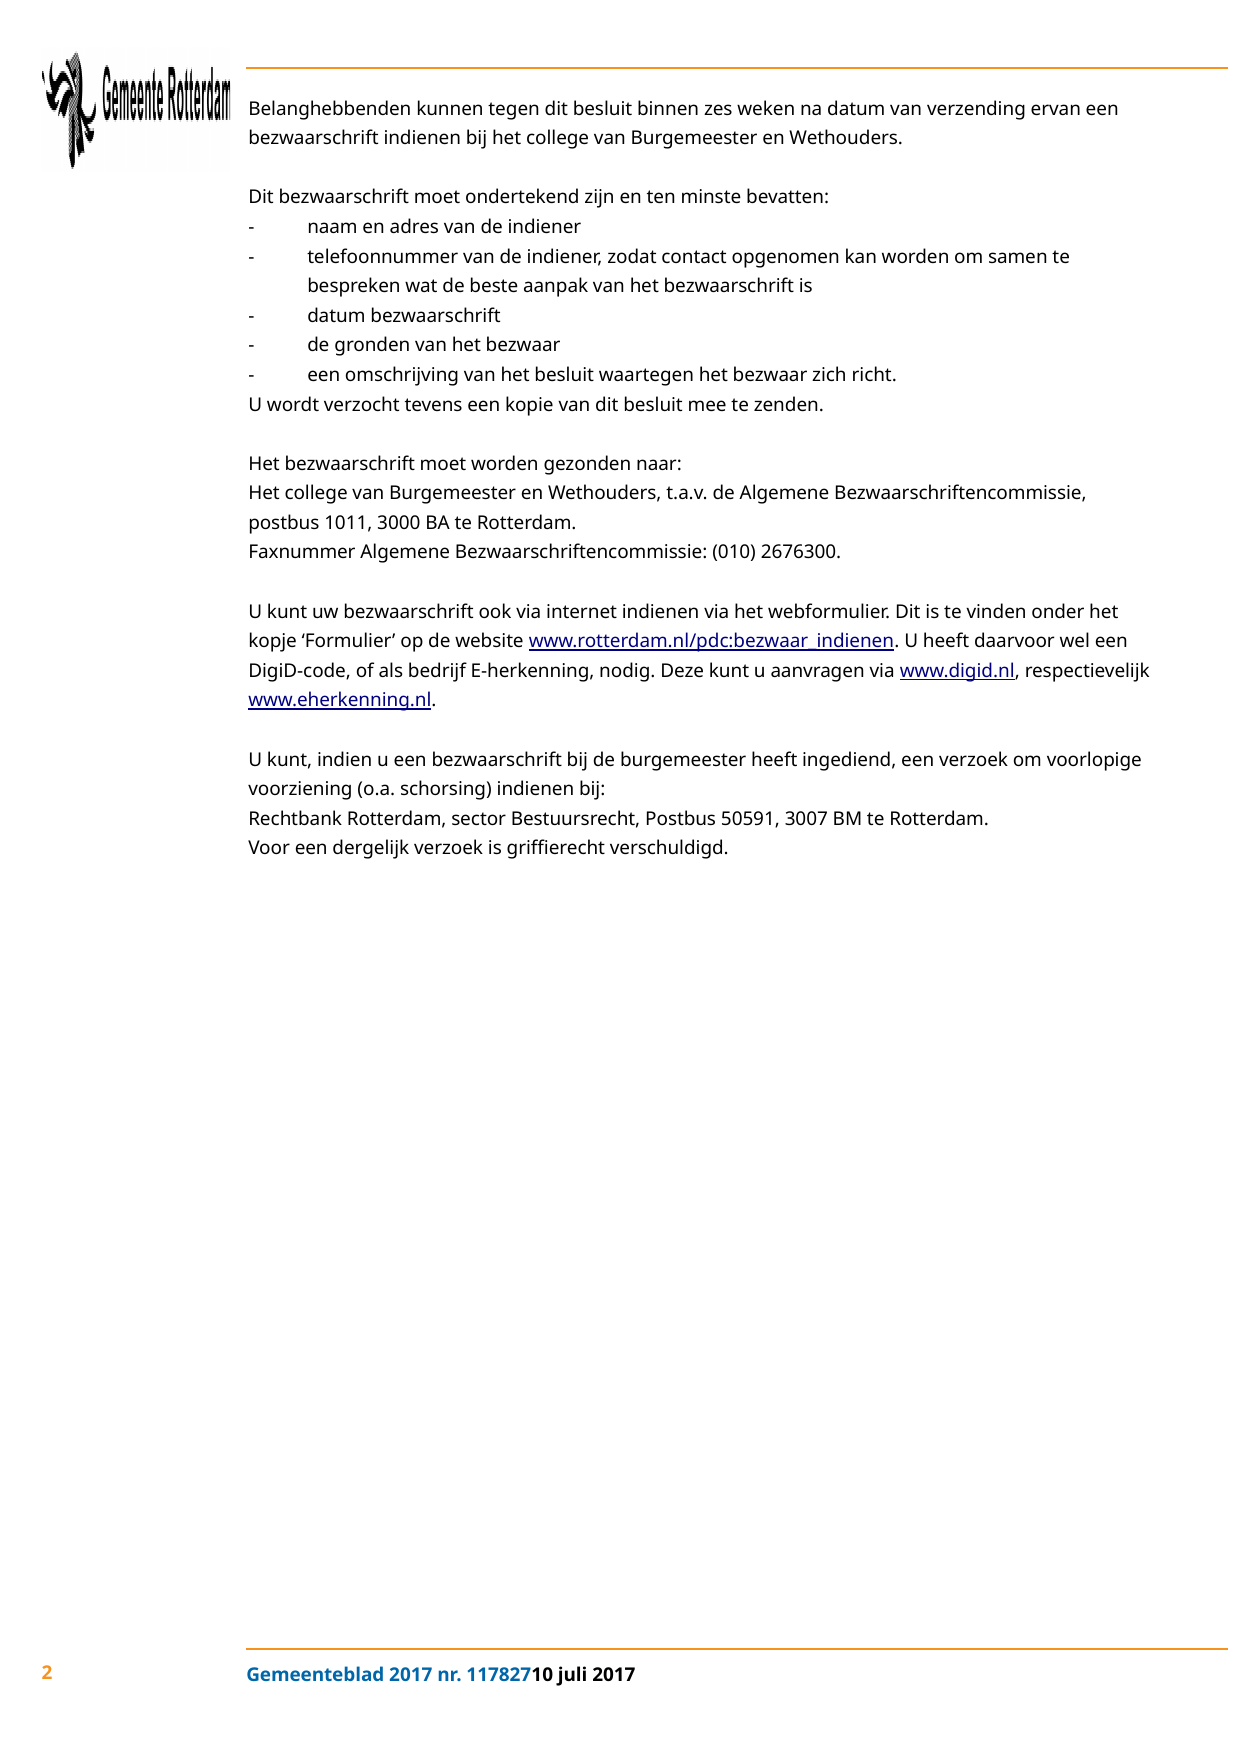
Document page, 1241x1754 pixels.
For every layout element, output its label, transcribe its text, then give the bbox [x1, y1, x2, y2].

text Voor een dergelijk verzoek is griffierecht verschuldigd. [248, 834, 1152, 860]
list een omschrijving van het besluit waartegen het bezwaar zich richt. [248, 361, 1152, 387]
text Rechtbank Rotterdam, sector Bestuursrecht, Postbus 50591, 3007 BM te Rotterdam. [248, 805, 1152, 831]
list de gronden van het bezwaar [248, 332, 1152, 357]
picture [41, 47, 231, 172]
text Het college van Burgemeester en Wethouders, t.a.v. de Algemene Bezwaarschriftencommissie, postbus 1011, 3000 BA te Rotterdam. [248, 479, 1152, 535]
text U wordt verzocht tevens een kopie van dit besluit mee te zenden. [248, 391, 1152, 416]
list telefoonnummer van de indiener, zodat contact opgenomen kan worden om samen te bespreken wat de beste aanpak van het bezwaarschrift is [248, 243, 1152, 298]
list naam en adres van de indiener [248, 213, 1152, 239]
text Het bezwaarschrift moet worden gezonden naar: [248, 450, 1152, 476]
text Belanghebbenden kunnen tegen dit besluit binnen zes weken na datum van verzending ervan een bezwaarschrift indienen bij het college van Burgemeester en Wethouders. [248, 95, 1152, 150]
text U kunt, indien u een bezwaarschrift bij de burgemeester heeft ingediend, een verzoek om voorlopige voorziening (o.a. schorsing) indienen bij: [248, 746, 1152, 801]
text Faxnummer Algemene Bezwaarschriftencommissie: (010) 2676300. [248, 539, 1152, 564]
list datum bezwaarschrift [248, 302, 1152, 328]
text Dit bezwaarschrift moet ondertekend zijn en ten minste bevatten: [248, 184, 1152, 209]
text U kunt uw bezwaarschrift ook via internet indienen via het webformulier. Dit is te vinden onder het kopje ‘Formulier’ op de website www.rotterdam.nl/pdc:bezwaar_indienen. U heeft daarvoor wel een DigiD-code, of als bedrijf E-herkenning, nodig. Deze kunt u aanvragen via www.digid.nl, respectievelijk www.eherkenning.nl. [248, 598, 1152, 712]
